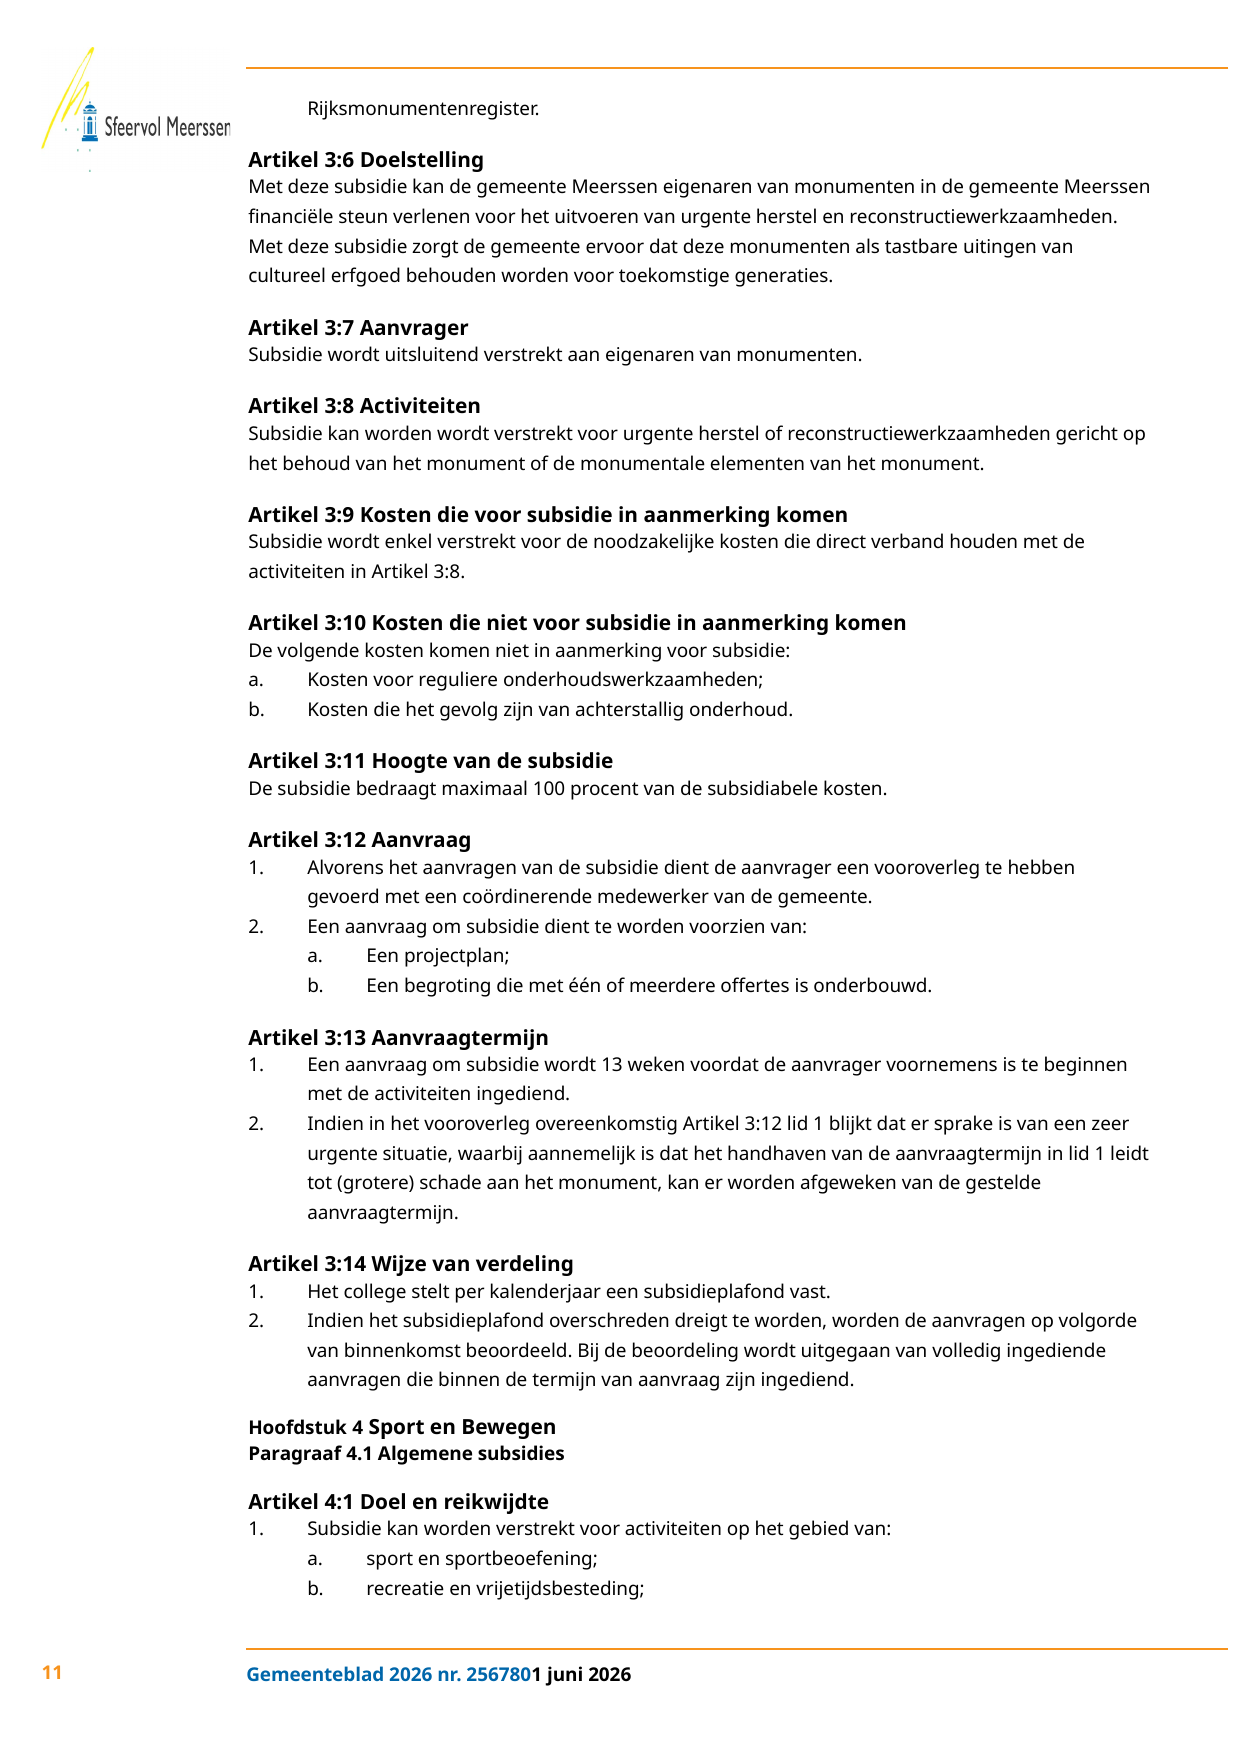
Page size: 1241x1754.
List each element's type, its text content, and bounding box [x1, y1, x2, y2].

text Artikel 3:6 Doelstelling [248, 145, 1152, 174]
list Indien in het vooroverleg overeenkomstig Artikel 3:12 lid 1 blijkt dat er sprake is van een zeer urgente situatie, waarbij aannemelijk is dat het handhaven van de aanvraagtermijn in lid 1 leidt tot (grotere) schade aan het monument, kan er worden afgeweken van de gestelde aanvraagtermijn. [248, 1110, 1152, 1225]
list sport en sportbeoefening; [307, 1545, 1152, 1571]
picture [41, 47, 231, 172]
text Artikel 3:13 Aanvraagtermijn [248, 1023, 1152, 1051]
list Het college stelt per kalenderjaar een subsidieplafond vast. [248, 1278, 1152, 1303]
list Een aanvraag om subsidie dient te worden voorzien van: [248, 913, 1152, 939]
list Een aanvraag om subsidie wordt 13 weken voordat de aanvrager voornemens is te beginnen met de activiteiten ingediend. [248, 1051, 1152, 1106]
text De volgende kosten komen niet in aanmerking voor subsidie: [248, 637, 1152, 663]
text Artikel 3:8 Activiteiten [248, 392, 1152, 420]
list Kosten die het gevolg zijn van achterstallig onderhoud. [248, 696, 1152, 722]
text Artikel 3:12 Aanvraag [248, 825, 1152, 854]
list Subsidie kan worden verstrekt voor activiteiten op het gebied van: [248, 1516, 1152, 1541]
list Een begroting die met één of meerdere offertes is onderbouwd. [307, 972, 1152, 998]
text Artikel 3:11 Hoogte van de subsidie [248, 747, 1152, 775]
text Artikel 3:14 Wijze van verdeling [248, 1249, 1152, 1278]
text Subsidie wordt uitsluitend verstrekt aan eigenaren van monumenten. [248, 341, 1152, 367]
list Indien het subsidieplafond overschreden dreigt te worden, worden de aanvragen op volgorde van binnenkomst beoordeeld. Bij de beoordeling wordt uitgegaan van volledig ingediende aanvragen die binnen de termijn van aanvraag zijn ingediend. [248, 1307, 1152, 1392]
list recreatie en vrijetijdsbesteding; [307, 1575, 1152, 1601]
text Subsidie wordt enkel verstrekt voor de noodzakelijke kosten die direct verband houden met de activiteiten in Artikel 3:8. [248, 528, 1152, 584]
list Kosten voor reguliere onderhoudswerkzaamheden; [248, 667, 1152, 692]
text Paragraaf 4.1 Algemene subsidies [248, 1441, 1152, 1466]
text Artikel 3:9 Kosten die voor subsidie in aanmerking komen [248, 500, 1152, 528]
text Subsidie kan worden wordt verstrekt voor urgente herstel of reconstructiewerkzaamheden gericht op het behoud van het monument of de monumentale elementen van het monument. [248, 420, 1152, 475]
list Een projectplan; [307, 943, 1152, 968]
list Alvorens het aanvragen van de subsidie dient de aanvrager een vooroverleg te hebben gevoerd met een coördinerende medewerker van de gemeente. [248, 854, 1152, 909]
list Rijksmonumentenregister. [248, 95, 1152, 121]
text De subsidie bedraagt maximaal 100 procent van de subsidiabele kosten. [248, 775, 1152, 801]
text Artikel 4:1 Doel en reikwijdte [248, 1487, 1152, 1516]
text Met deze subsidie kan de gemeente Meerssen eigenaren van monumenten in de gemeente Meerssen financiële steun verlenen voor het uitvoeren van urgente herstel en reconstructiewerkzaamheden. Met deze subsidie zorgt de gemeente ervoor dat deze monumenten als tastbare uitingen van cultureel erfgoed behouden worden voor toekomstige generaties. [248, 174, 1152, 288]
text Hoofdstuk 4 Sport en Bewegen [248, 1412, 1152, 1441]
text Artikel 3:10 Kosten die niet voor subsidie in aanmerking komen [248, 608, 1152, 637]
text Artikel 3:7 Aanvrager [248, 313, 1152, 341]
